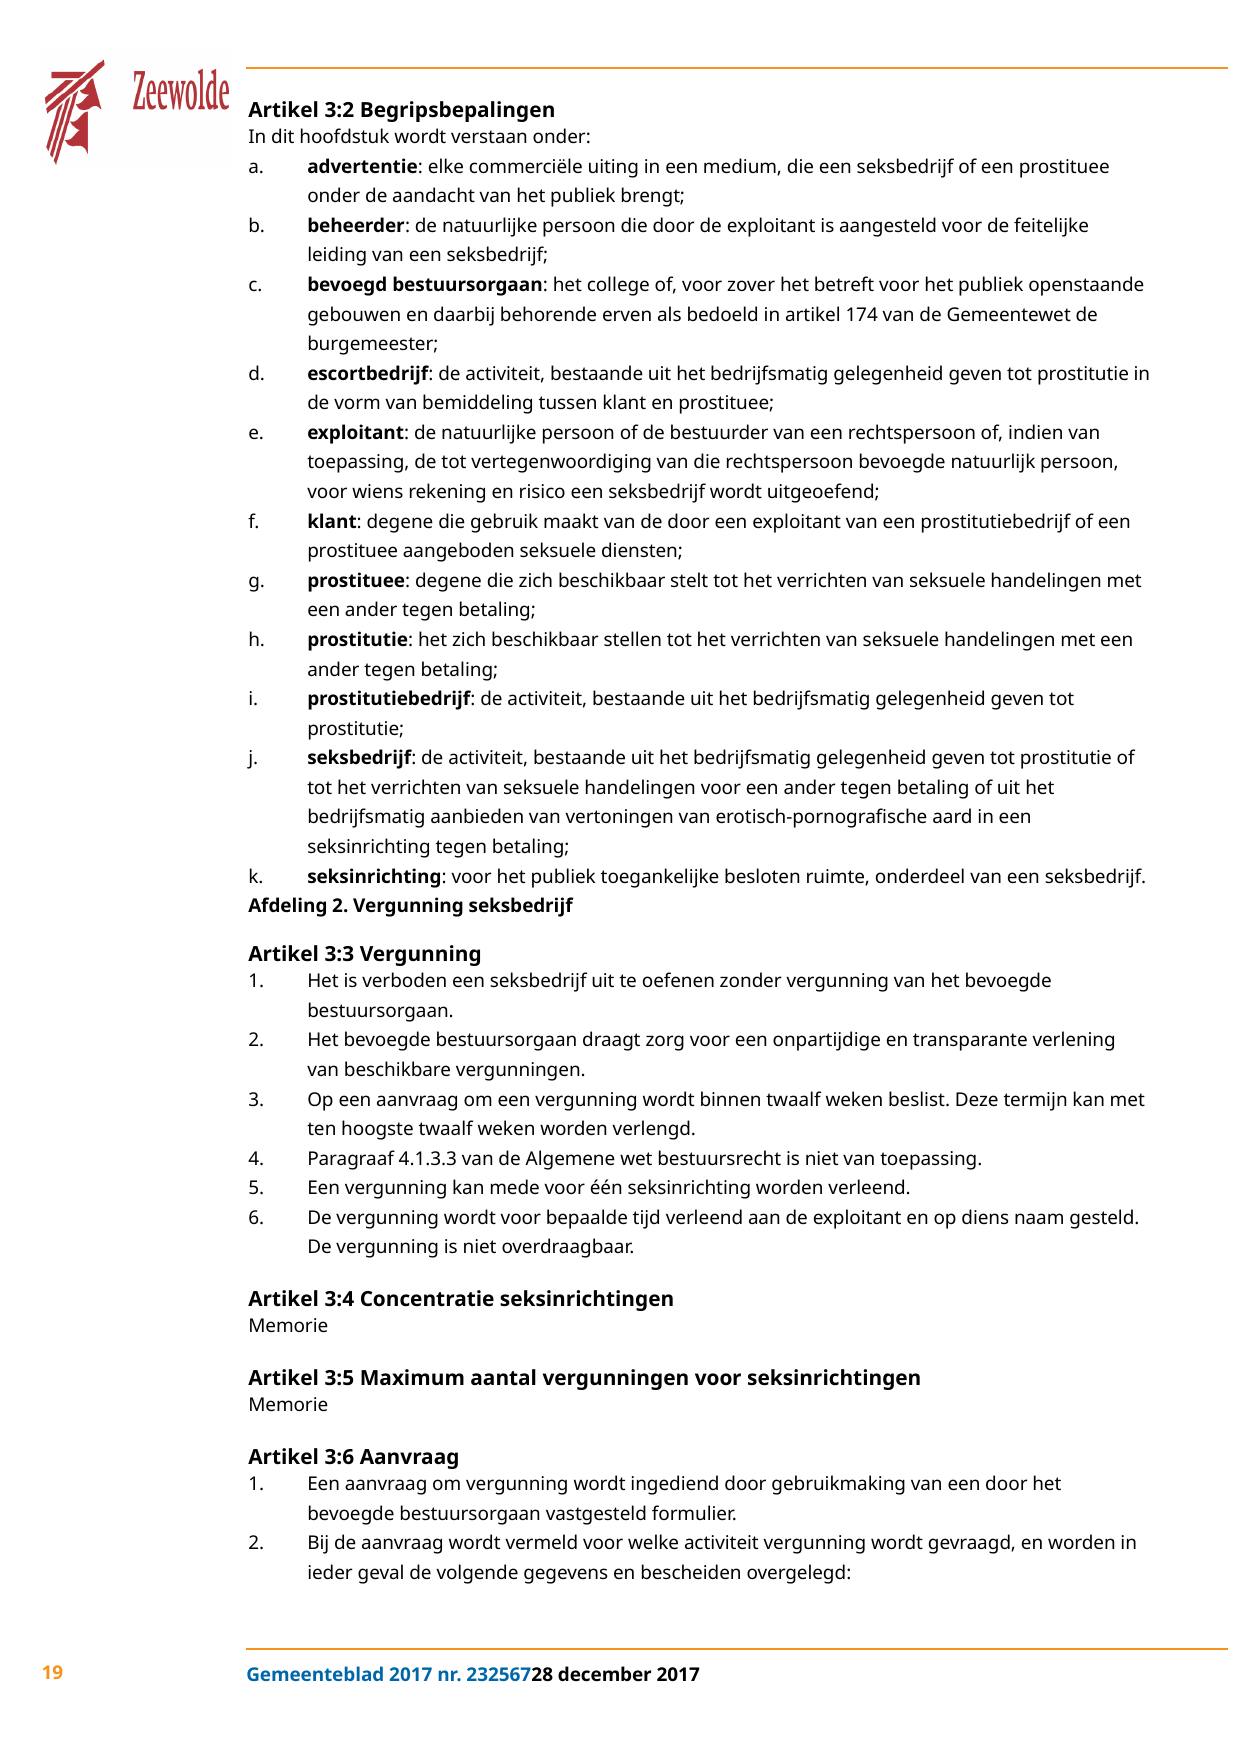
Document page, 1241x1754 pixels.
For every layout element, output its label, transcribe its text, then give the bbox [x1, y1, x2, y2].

list seksinrichting: voor het publiek toegankelijke besloten ruimte, onderdeel van een seksbedrijf. [248, 863, 1152, 888]
picture [41, 47, 231, 172]
list prostitutiebedrijf: de activiteit, bestaande uit het bedrijfsmatig gelegenheid geven tot prostitutie; [248, 685, 1152, 741]
list beheerder: de natuurlijke persoon die door de exploitant is aangesteld voor de feitelijke leiding van een seksbedrijf; [248, 212, 1152, 267]
list prostituee: degene die zich beschikbaar stelt tot het verrichten van seksuele handelingen met een ander tegen betaling; [248, 567, 1152, 622]
text Artikel 3:2 Begripsbepalingen [248, 95, 1152, 123]
text Memorie [248, 1391, 1152, 1417]
list De vergunning wordt voor bepaalde tijd verleend aan de exploitant en op diens naam gesteld. De vergunning is niet overdraagbaar. [248, 1204, 1152, 1259]
list exploitant: de natuurlijke persoon of de bestuurder van een rechtspersoon of, indien van toepassing, de tot vertegenwoordiging van die rechtspersoon bevoegde natuurlijk persoon, voor wiens rekening en risico een seksbedrijf wordt uitgeoefend; [248, 419, 1152, 504]
list prostitutie: het zich beschikbaar stellen tot het verrichten van seksuele handelingen met een ander tegen betaling; [248, 626, 1152, 681]
list Op een aanvraag om een vergunning wordt binnen twaalf weken beslist. Deze termijn kan met ten hoogste twaalf weken worden verlengd. [248, 1086, 1152, 1141]
list escortbedrijf: de activiteit, bestaande uit het bedrijfsmatig gelegenheid geven tot prostitutie in de vorm van bemiddeling tussen klant en prostituee; [248, 360, 1152, 415]
text Memorie [248, 1312, 1152, 1338]
text Artikel 3:3 Vergunning [248, 939, 1152, 967]
text Artikel 3:6 Aanvraag [248, 1442, 1152, 1470]
list Het bevoegde bestuursorgaan draagt zorg voor een onpartijdige en transparante verlening van beschikbare vergunningen. [248, 1027, 1152, 1082]
text Artikel 3:5 Maximum aantal vergunningen voor seksinrichtingen [248, 1363, 1152, 1391]
list seksbedrijf: de activiteit, bestaande uit het bedrijfsmatig gelegenheid geven tot prostitutie of tot het verrichten van seksuele handelingen voor een ander tegen betaling of uit het bedrijfsmatig aanbieden van vertoningen van erotisch-pornografische aard in een seksinrichting tegen betaling; [248, 744, 1152, 859]
list klant: degene die gebruik maakt van de door een exploitant van een prostitutiebedrijf of een prostituee aangeboden seksuele diensten; [248, 508, 1152, 563]
text Artikel 3:4 Concentratie seksinrichtingen [248, 1284, 1152, 1312]
text Afdeling 2. Vergunning seksbedrijf [248, 892, 1152, 918]
list bevoegd bestuursorgaan: het college of, voor zover het betreft voor het publiek openstaande gebouwen en daarbij behorende erven als bedoeld in artikel 174 van de Gemeentewet de burgemeester; [248, 271, 1152, 356]
list Bij de aanvraag wordt vermeld voor welke activiteit vergunning wordt gevraagd, en worden in ieder geval de volgende gegevens en bescheiden overgelegd: [248, 1529, 1152, 1585]
text In dit hoofdstuk wordt verstaan onder: [248, 123, 1152, 149]
list Een aanvraag om vergunning wordt ingediend door gebruikmaking van een door het bevoegde bestuursorgaan vastgesteld formulier. [248, 1470, 1152, 1526]
list Een vergunning kan mede voor één seksinrichting worden verleend. [248, 1174, 1152, 1200]
list advertentie: elke commerciële uiting in een medium, die een seksbedrijf of een prostituee onder de aandacht van het publiek brengt; [248, 153, 1152, 208]
list Het is verboden een seksbedrijf uit te oefenen zonder vergunning van het bevoegde bestuursorgaan. [248, 967, 1152, 1023]
list Paragraaf 4.1.3.3 van de Algemene wet bestuursrecht is niet van toepassing. [248, 1145, 1152, 1171]
